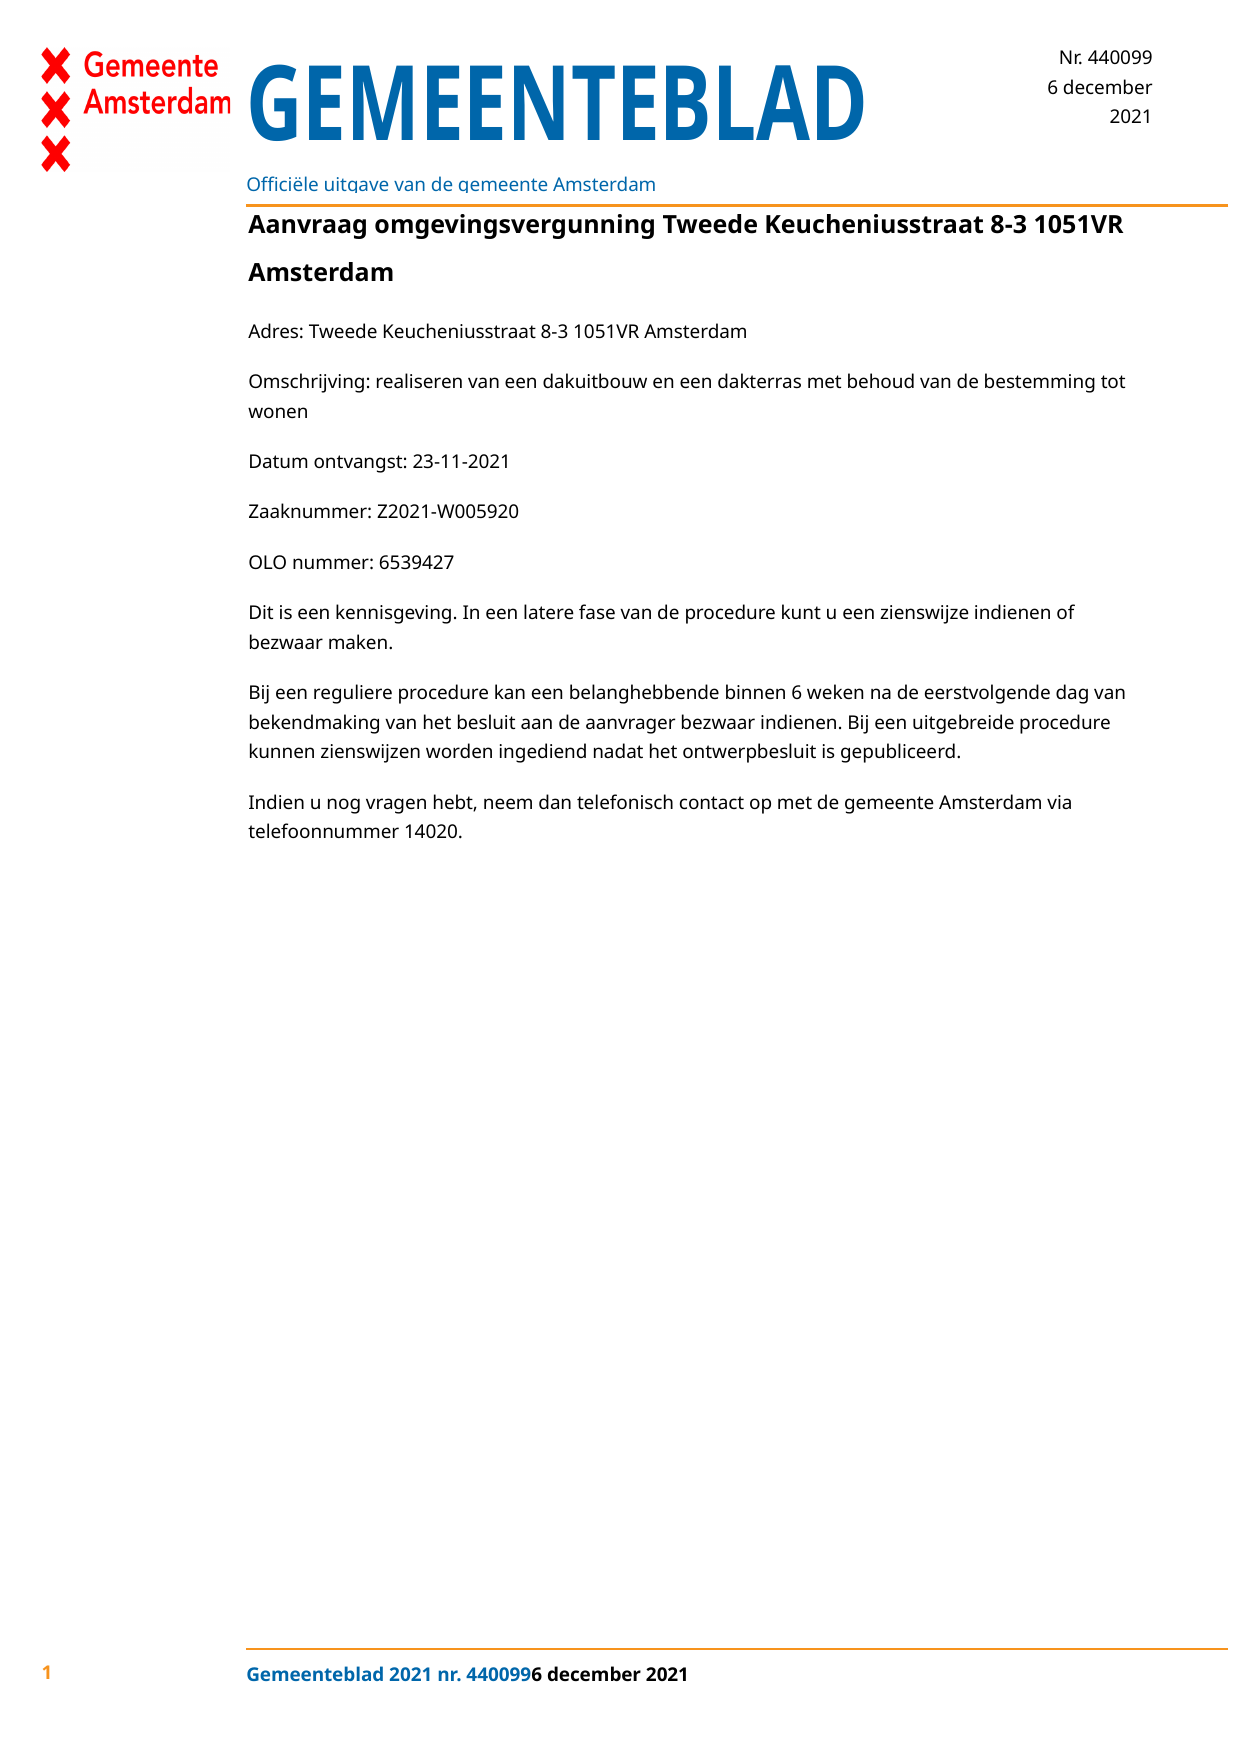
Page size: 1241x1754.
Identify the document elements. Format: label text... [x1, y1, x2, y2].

picture [41, 47, 231, 172]
text Bij een reguliere procedure kan een belanghebbende binnen 6 weken na de eerstvolgende dag van bekendmaking van het besluit aan de aanvrager bezwaar indienen. Bij een uitgebreide procedure kunnen zienswijzen worden ingediend nadat het ontwerpbesluit is gepubliceerd. [248, 679, 1152, 764]
text Omschrijving: realiseren van een dakuitbouw en een dakterras met behoud van de bestemming tot wonen [248, 368, 1152, 424]
text Indien u nog vragen hebt, neem dan telefonisch contact op met de gemeente Amsterdam via telefoonnummer 14020. [248, 789, 1152, 844]
text Datum ontvangst: 23-11-2021 [248, 448, 1152, 474]
text Aanvraag omgevingsvergunning Tweede Keucheniusstraat 8-3 1051VR Amsterdam [248, 207, 1152, 288]
text OLO nummer: 6539427 [248, 549, 1152, 575]
text Zaaknummer: Z2021-W005920 [248, 499, 1152, 524]
text Adres: Tweede Keucheniusstraat 8-3 1051VR Amsterdam [248, 318, 1152, 344]
text Dit is een kennisgeving. In een latere fase van de procedure kunt u een zienswijze indienen of bezwaar maken. [248, 599, 1152, 655]
